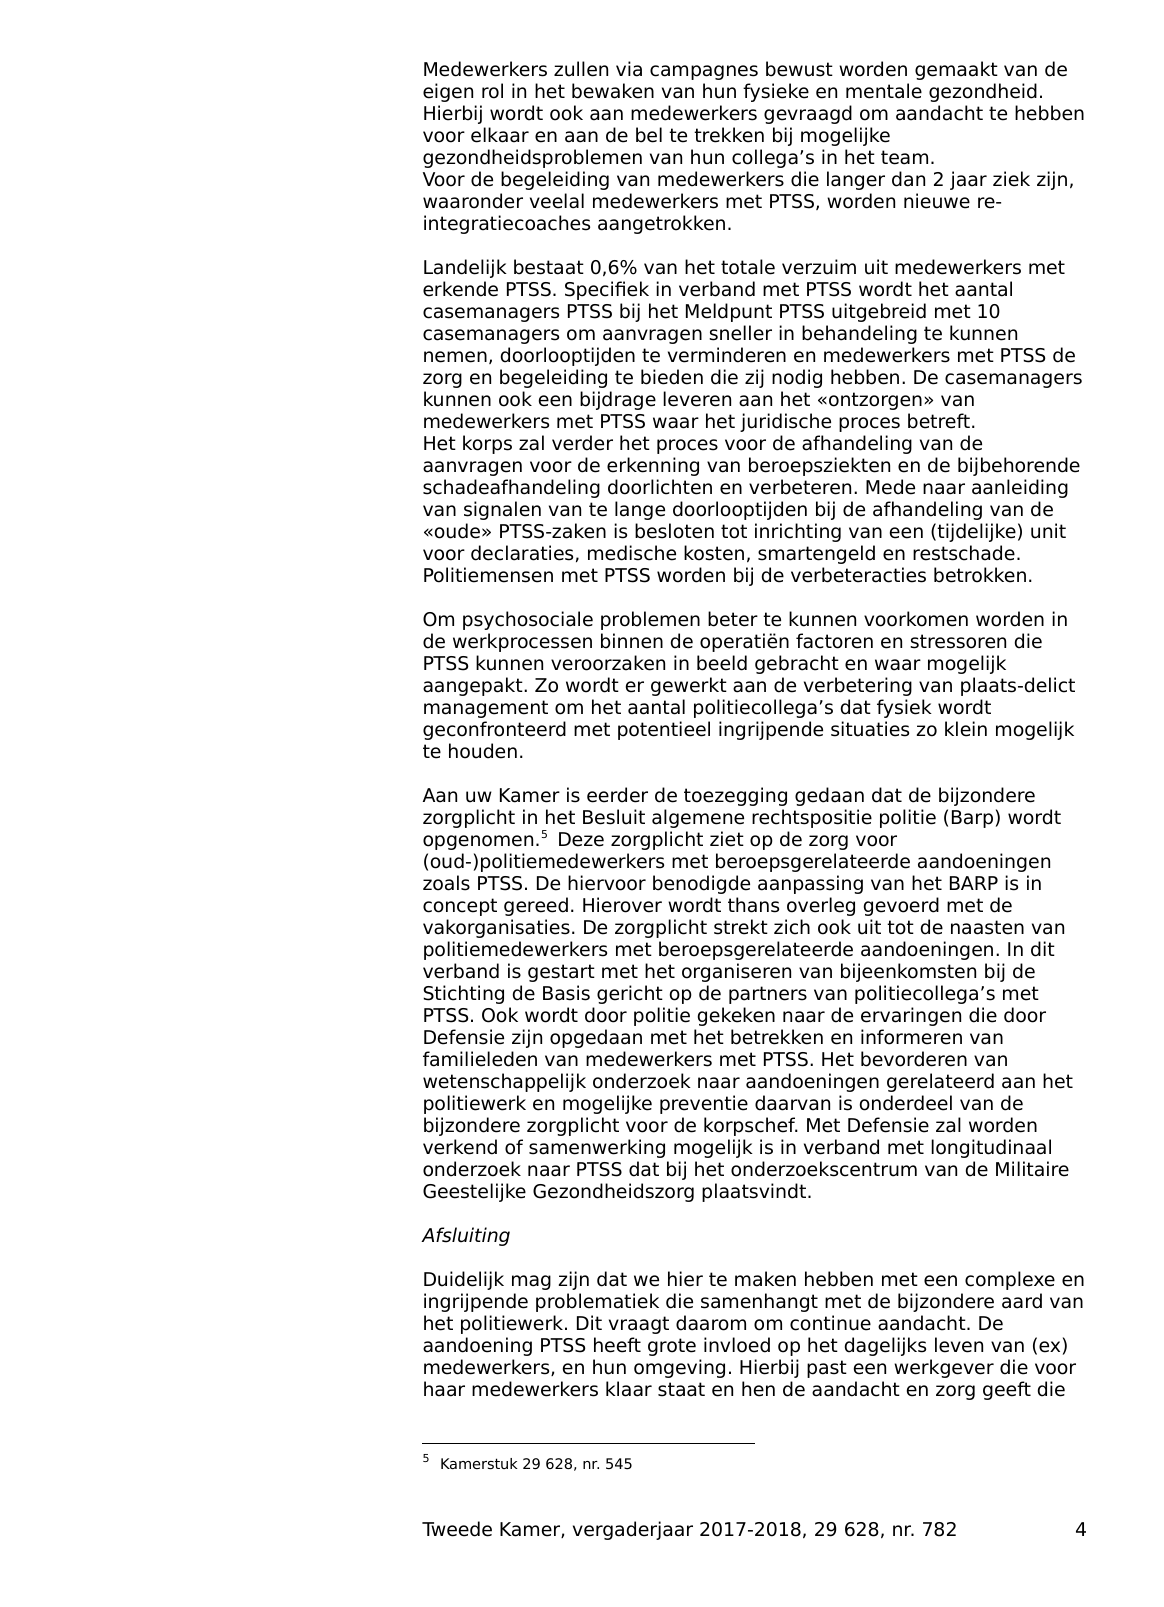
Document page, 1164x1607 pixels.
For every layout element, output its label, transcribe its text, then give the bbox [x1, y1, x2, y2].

text Het korps zal verder het proces voor de afhandeling van de aanvragen voor de erkenning van beroepsziekten en de bijbehorende schadeafhandeling doorlichten en verbeteren. Mede naar aanleiding van signalen van te lange doorlooptijden bij de afhandeling van de «oude» PTSS-zaken is besloten tot inrichting van een (tijdelijke) unit voor declaraties, medische kosten, smartengeld en restschade. Politiemensen met PTSS worden bij de verbeteracties betrokken. [422, 433, 1087, 587]
text Duidelijk mag zijn dat we hier te maken hebben met een complexe en ingrijpende problematiek die samenhangt met de bijzondere aard van het politiewerk. Dit vraagt daarom om continue aandacht. De aandoening PTSS heeft grote invloed op het dagelijks leven van (ex) medewerkers, en hun omgeving. Hierbij past een werkgever die voor haar medewerkers klaar staat en hen de aandacht en zorg geeft die [422, 1269, 1087, 1401]
text Landelijk bestaat 0,6% van het totale verzuim uit medewerkers met erkende PTSS. Specifiek in verband met PTSS wordt het aantal casemanagers PTSS bij het Meldpunt PTSS uitgebreid met 10 casemanagers om aanvragen sneller in behandeling te kunnen nemen, doorlooptijden te verminderen en medewerkers met PTSS de zorg en begeleiding te bieden die zij nodig hebben. De casemanagers kunnen ook een bijdrage leveren aan het «ontzorgen» van medewerkers met PTSS waar het juridische proces betreft. [422, 257, 1087, 433]
text Voor de begeleiding van medewerkers die langer dan 2 jaar ziek zijn, waaronder veelal medewerkers met PTSS, worden nieuwe re-integratiecoaches aangetrokken. [422, 169, 1087, 235]
text Aan uw Kamer is eerder de toezegging gedaan dat de bijzondere zorgplicht in het Besluit algemene rechtspositie politie (Barp) wordt opgenomen. Deze zorgplicht ziet op de zorg voor (oud-)politiemedewerkers met beroepsgerelateerde aandoeningen zoals PTSS. De hiervoor benodigde aanpassing van het BARP is in concept gereed. Hierover wordt thans overleg gevoerd met de vakorganisaties. De zorgplicht strekt zich ook uit tot de naasten van politiemedewerkers met beroepsgerelateerde aandoeningen. In dit verband is gestart met het organiseren van bijeenkomsten bij de Stichting de Basis gericht op de partners van politiecollega’s met PTSS. Ook wordt door politie gekeken naar de ervaringen die door Defensie zijn opgedaan met het betrekken en informeren van familieleden van medewerkers met PTSS. Het bevorderen van wetenschappelijk onderzoek naar aandoeningen gerelateerd aan het politiewerk en mogelijke preventie daarvan is onderdeel van de bijzondere zorgplicht voor de korpschef. Met Defensie zal worden verkend of samenwerking mogelijk is in verband met longitudinaal onderzoek naar PTSS dat bij het onderzoekscentrum van de Militaire Geestelijke Gezondheidszorg plaatsvindt. [422, 785, 1087, 1203]
text Om psychosociale problemen beter te kunnen voorkomen worden in de werkprocessen binnen de operatiën factoren en stressoren die PTSS kunnen veroorzaken in beeld gebracht en waar mogelijk aangepakt. Zo wordt er gewerkt aan de verbetering van plaats-delict management om het aantal politiecollega’s dat fysiek wordt geconfronteerd met potentieel ingrijpende situaties zo klein mogelijk te houden. [422, 609, 1087, 763]
subtitle Afsluiting [422, 1225, 1087, 1247]
text Kamerstuk 29 628, nr. 545 [422, 1452, 1087, 1474]
text Medewerkers zullen via campagnes bewust worden gemaakt van de eigen rol in het bewaken van hun fysieke en mentale gezondheid. Hierbij wordt ook aan medewerkers gevraagd om aandacht te hebben voor elkaar en aan de bel te trekken bij mogelijke gezondheidsproblemen van hun collega’s in het team. [422, 59, 1087, 169]
